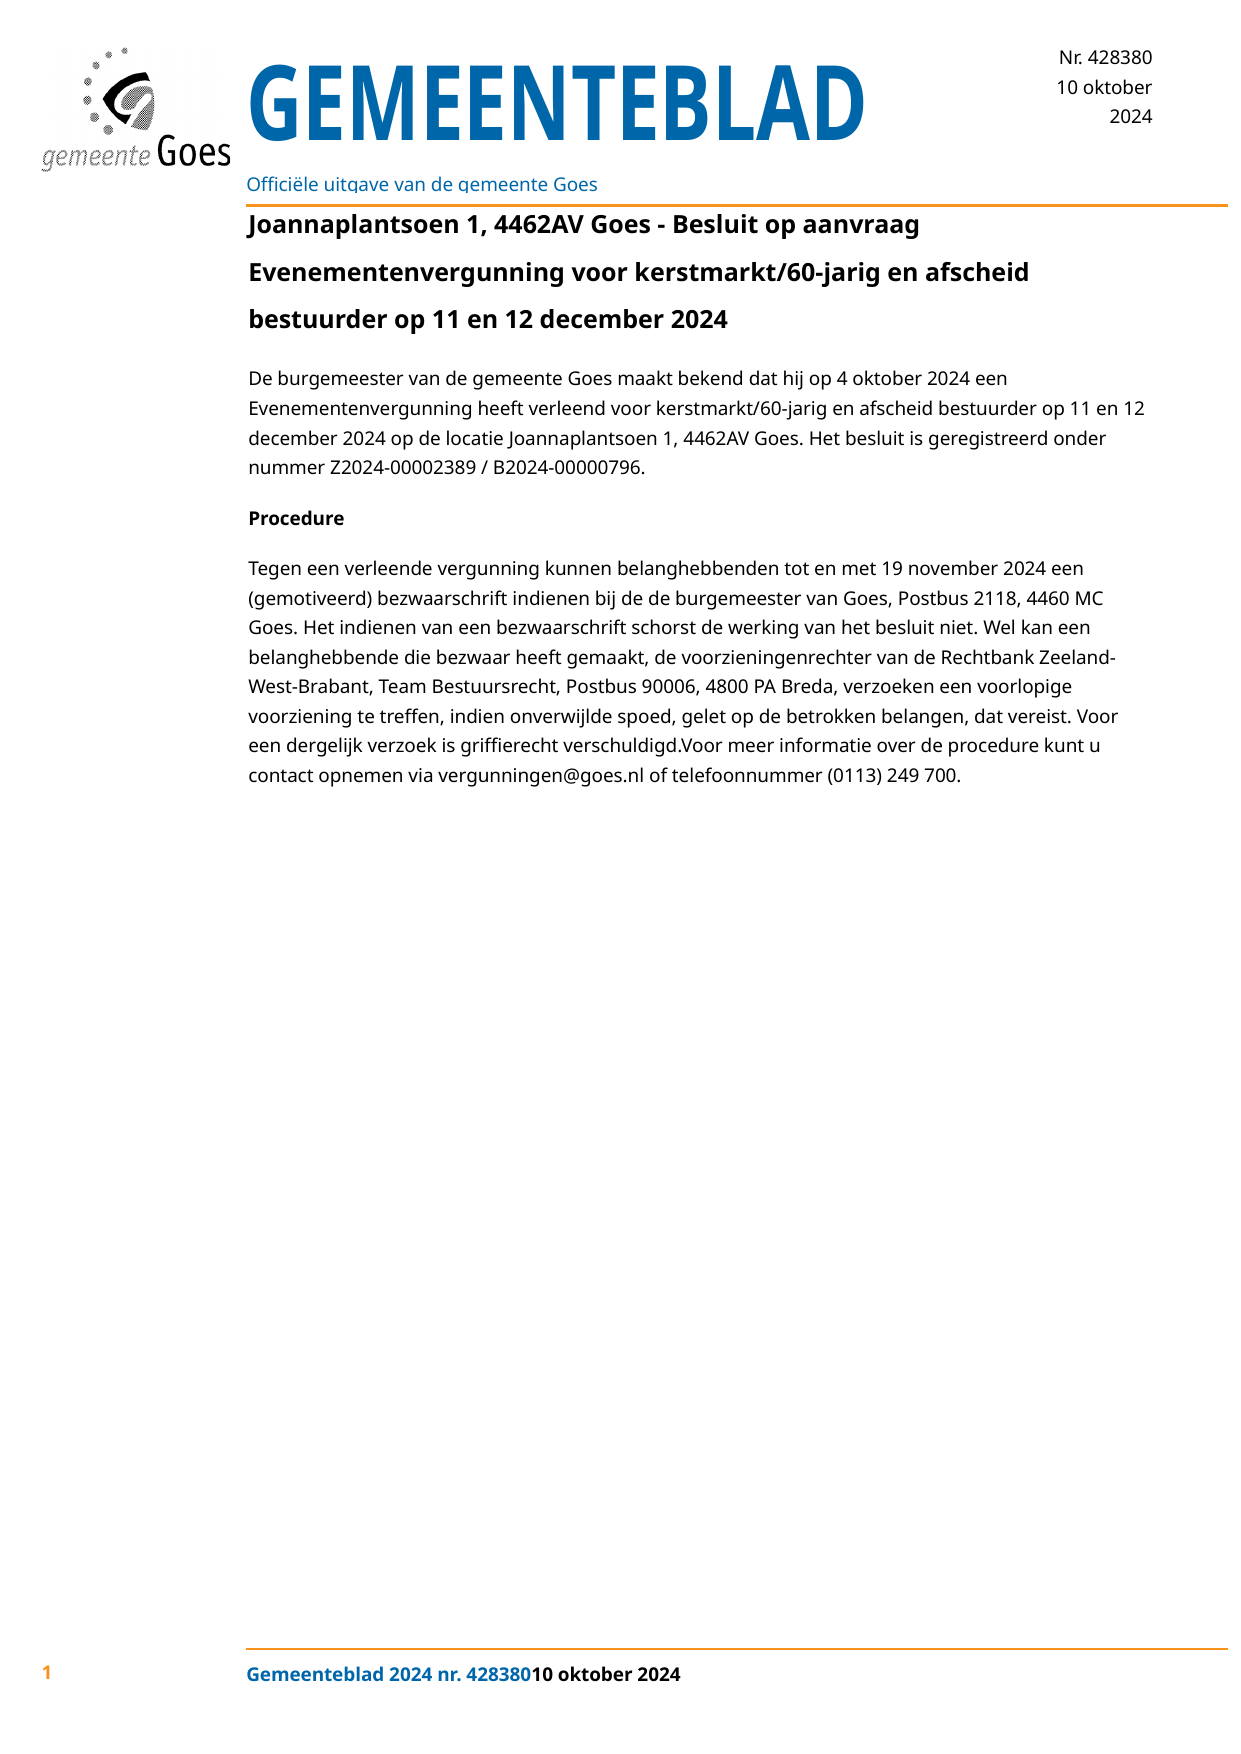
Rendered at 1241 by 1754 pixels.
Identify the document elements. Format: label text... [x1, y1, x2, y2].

picture [41, 47, 231, 172]
text Joannaplantsoen 1, 4462AV Goes - Besluit op aanvraag Evenementenvergunning voor kerstmarkt/60-jarig en afscheid bestuurder op 11 en 12 december 2024 [248, 207, 1152, 336]
text Procedure [248, 505, 1152, 530]
text De burgemeester van de gemeente Goes maakt bekend dat hij op 4 oktober 2024 een Evenementenvergunning heeft verleend voor kerstmarkt/60-jarig en afscheid bestuurder op 11 en 12 december 2024 op de locatie Joannaplantsoen 1, 4462AV Goes. Het besluit is geregistreerd onder nummer Z2024-00002389 / B2024-00000796. [248, 366, 1152, 480]
text Tegen een verleende vergunning kunnen belanghebbenden tot en met 19 november 2024 een (gemotiveerd) bezwaarschrift indienen bij de de burgemeester van Goes, Postbus 2118, 4460 MC Goes. Het indienen van een bezwaarschrift schorst de werking van het besluit niet. Wel kan een belanghebbende die bezwaar heeft gemaakt, de voorzieningenrechter van de Rechtbank Zeeland-West-Brabant, Team Bestuursrecht, Postbus 90006, 4800 PA Breda, verzoeken een voorlopige voorziening te treffen, indien onverwijlde spoed, gelet op de betrokken belangen, dat vereist. Voor een dergelijk verzoek is griffierecht verschuldigd.Voor meer informatie over de procedure kunt u contact opnemen via vergunningen@goes.nl of telefoonnummer (0113) 249 700. [248, 555, 1152, 788]
